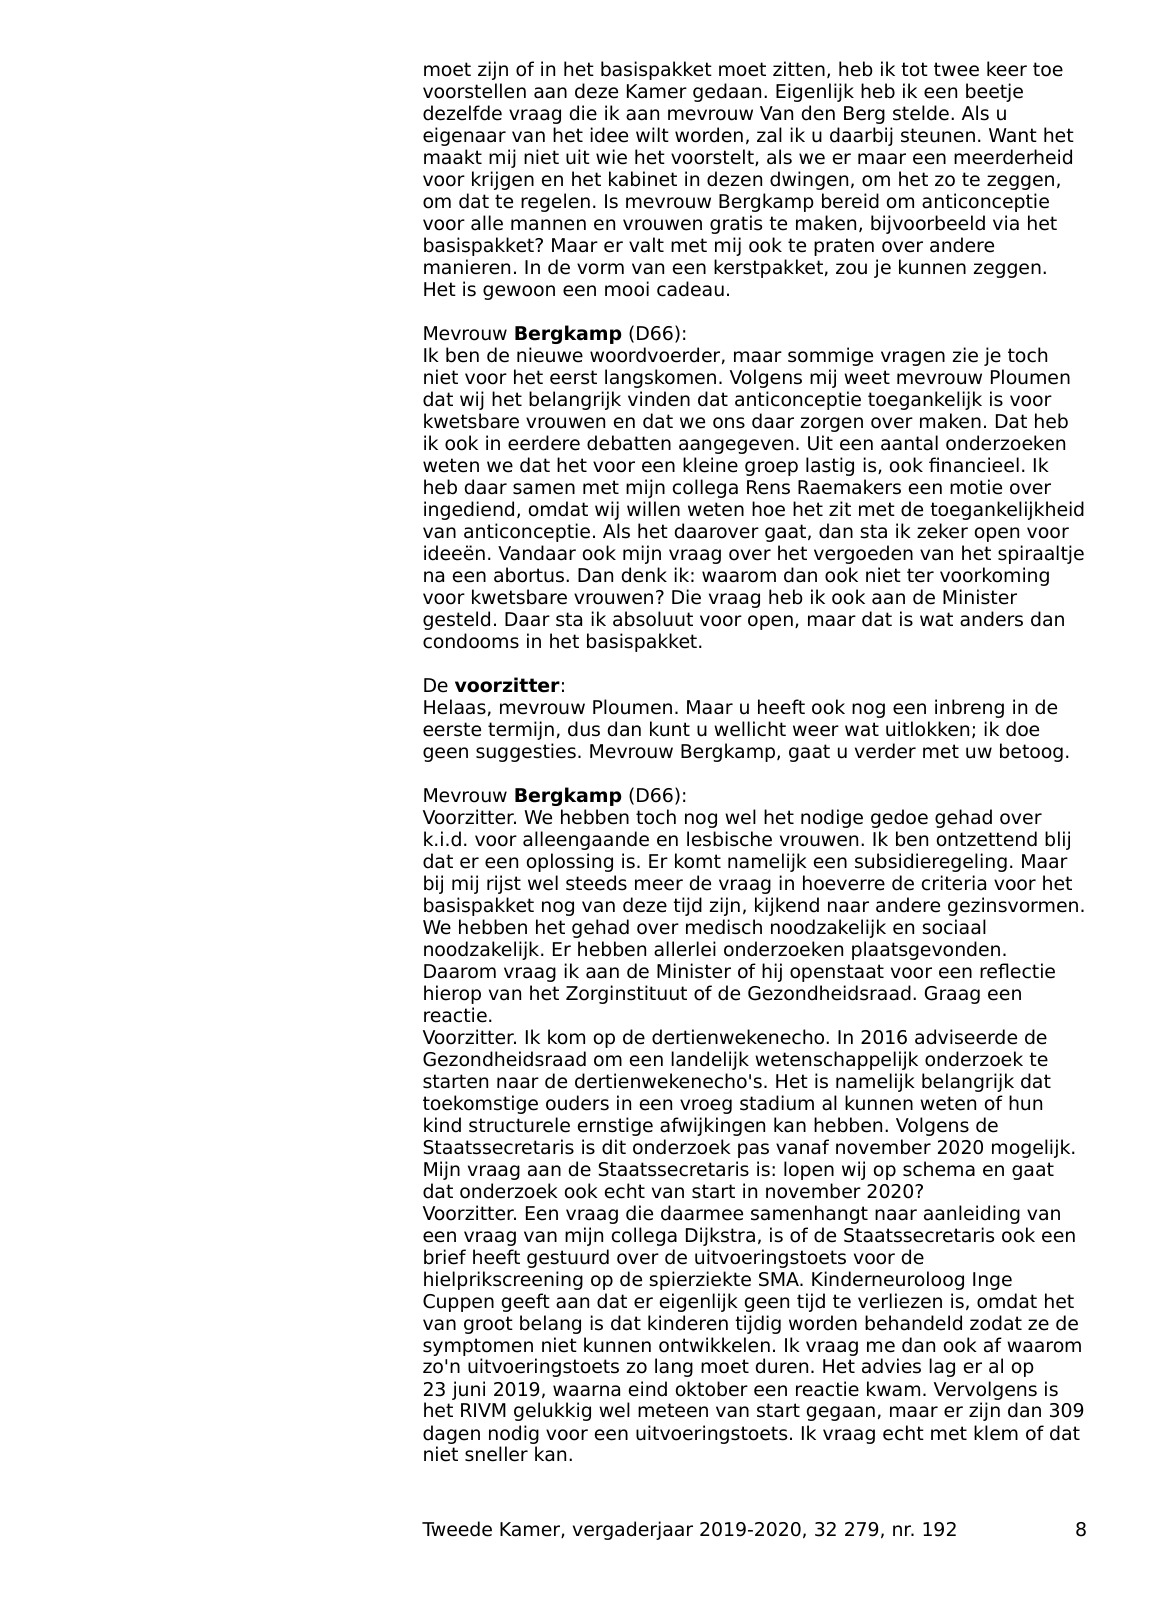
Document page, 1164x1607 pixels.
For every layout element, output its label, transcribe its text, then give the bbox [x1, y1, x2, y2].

text De voorzitter: [422, 675, 1087, 697]
text Ik ben de nieuwe woordvoerder, maar sommige vragen zie je toch niet voor het eerst langskomen. Volgens mij weet mevrouw Ploumen dat wij het belangrijk vinden dat anticonceptie toegankelijk is voor kwetsbare vrouwen en dat we ons daar zorgen over maken. Dat heb ik ook in eerdere debatten aangegeven. Uit een aantal onderzoeken weten we dat het voor een kleine groep lastig is, ook financieel. Ik heb daar samen met mijn collega Rens Raemakers een motie over ingediend, omdat wij willen weten hoe het zit met de toegankelijkheid van anticonceptie. Als het daarover gaat, dan sta ik zeker open voor ideeën. Vandaar ook mijn vraag over het vergoeden van het spiraaltje na een abortus. Dan denk ik: waarom dan ook niet ter voorkoming voor kwetsbare vrouwen? Die vraag heb ik ook aan de Minister gesteld. Daar sta ik absoluut voor open, maar dat is wat anders dan condooms in het basispakket. [422, 345, 1087, 653]
text Mevrouw Bergkamp (D66): [422, 323, 1087, 345]
text moet zijn of in het basispakket moet zitten, heb ik tot twee keer toe voorstellen aan deze Kamer gedaan. Eigenlijk heb ik een beetje dezelfde vraag die ik aan mevrouw Van den Berg stelde. Als u eigenaar van het idee wilt worden, zal ik u daarbij steunen. Want het maakt mij niet uit wie het voorstelt, als we er maar een meerderheid voor krijgen en het kabinet in dezen dwingen, om het zo te zeggen, om dat te regelen. Is mevrouw Bergkamp bereid om anticonceptie voor alle mannen en vrouwen gratis te maken, bijvoorbeeld via het basispakket? Maar er valt met mij ook te praten over andere manieren. In de vorm van een kerstpakket, zou je kunnen zeggen. Het is gewoon een mooi cadeau. [422, 59, 1087, 301]
text Helaas, mevrouw Ploumen. Maar u heeft ook nog een inbreng in de eerste termijn, dus dan kunt u wellicht weer wat uitlokken; ik doe geen suggesties. Mevrouw Bergkamp, gaat u verder met uw betoog. [422, 697, 1087, 763]
text Voorzitter. We hebben toch nog wel het nodige gedoe gehad over k.i.d. voor alleengaande en lesbische vrouwen. Ik ben ontzettend blij dat er een oplossing is. Er komt namelijk een subsidieregeling. Maar bij mij rijst wel steeds meer de vraag in hoeverre de criteria voor het basispakket nog van deze tijd zijn, kijkend naar andere gezinsvormen. We hebben het gehad over medisch noodzakelijk en sociaal noodzakelijk. Er hebben allerlei onderzoeken plaatsgevonden. Daarom vraag ik aan de Minister of hij openstaat voor een reflectie hierop van het Zorginstituut of de Gezondheidsraad. Graag een reactie. [422, 807, 1087, 1027]
text Voorzitter. Een vraag die daarmee samenhangt naar aanleiding van een vraag van mijn collega Dijkstra, is of de Staatssecretaris ook een brief heeft gestuurd over de uitvoeringstoets voor de hielprikscreening op de spierziekte SMA. Kinderneuroloog Inge Cuppen geeft aan dat er eigenlijk geen tijd te verliezen is, omdat het van groot belang is dat kinderen tijdig worden behandeld zodat ze de symptomen niet kunnen ontwikkelen. Ik vraag me dan ook af waarom zo'n uitvoeringstoets zo lang moet duren. Het advies lag er al op 23 juni 2019, waarna eind oktober een reactie kwam. Vervolgens is het RIVM gelukkig wel meteen van start gegaan, maar er zijn dan 309 dagen nodig voor een uitvoeringstoets. Ik vraag echt met klem of dat niet sneller kan. [422, 1203, 1087, 1466]
text Voorzitter. Ik kom op de dertienwekenecho. In 2016 adviseerde de Gezondheidsraad om een landelijk wetenschappelijk onderzoek te starten naar de dertienwekenecho's. Het is namelijk belangrijk dat toekomstige ouders in een vroeg stadium al kunnen weten of hun kind structurele ernstige afwijkingen kan hebben. Volgens de Staatssecretaris is dit onderzoek pas vanaf november 2020 mogelijk. Mijn vraag aan de Staatssecretaris is: lopen wij op schema en gaat dat onderzoek ook echt van start in november 2020? [422, 1027, 1087, 1203]
text Mevrouw Bergkamp (D66): [422, 785, 1087, 807]
